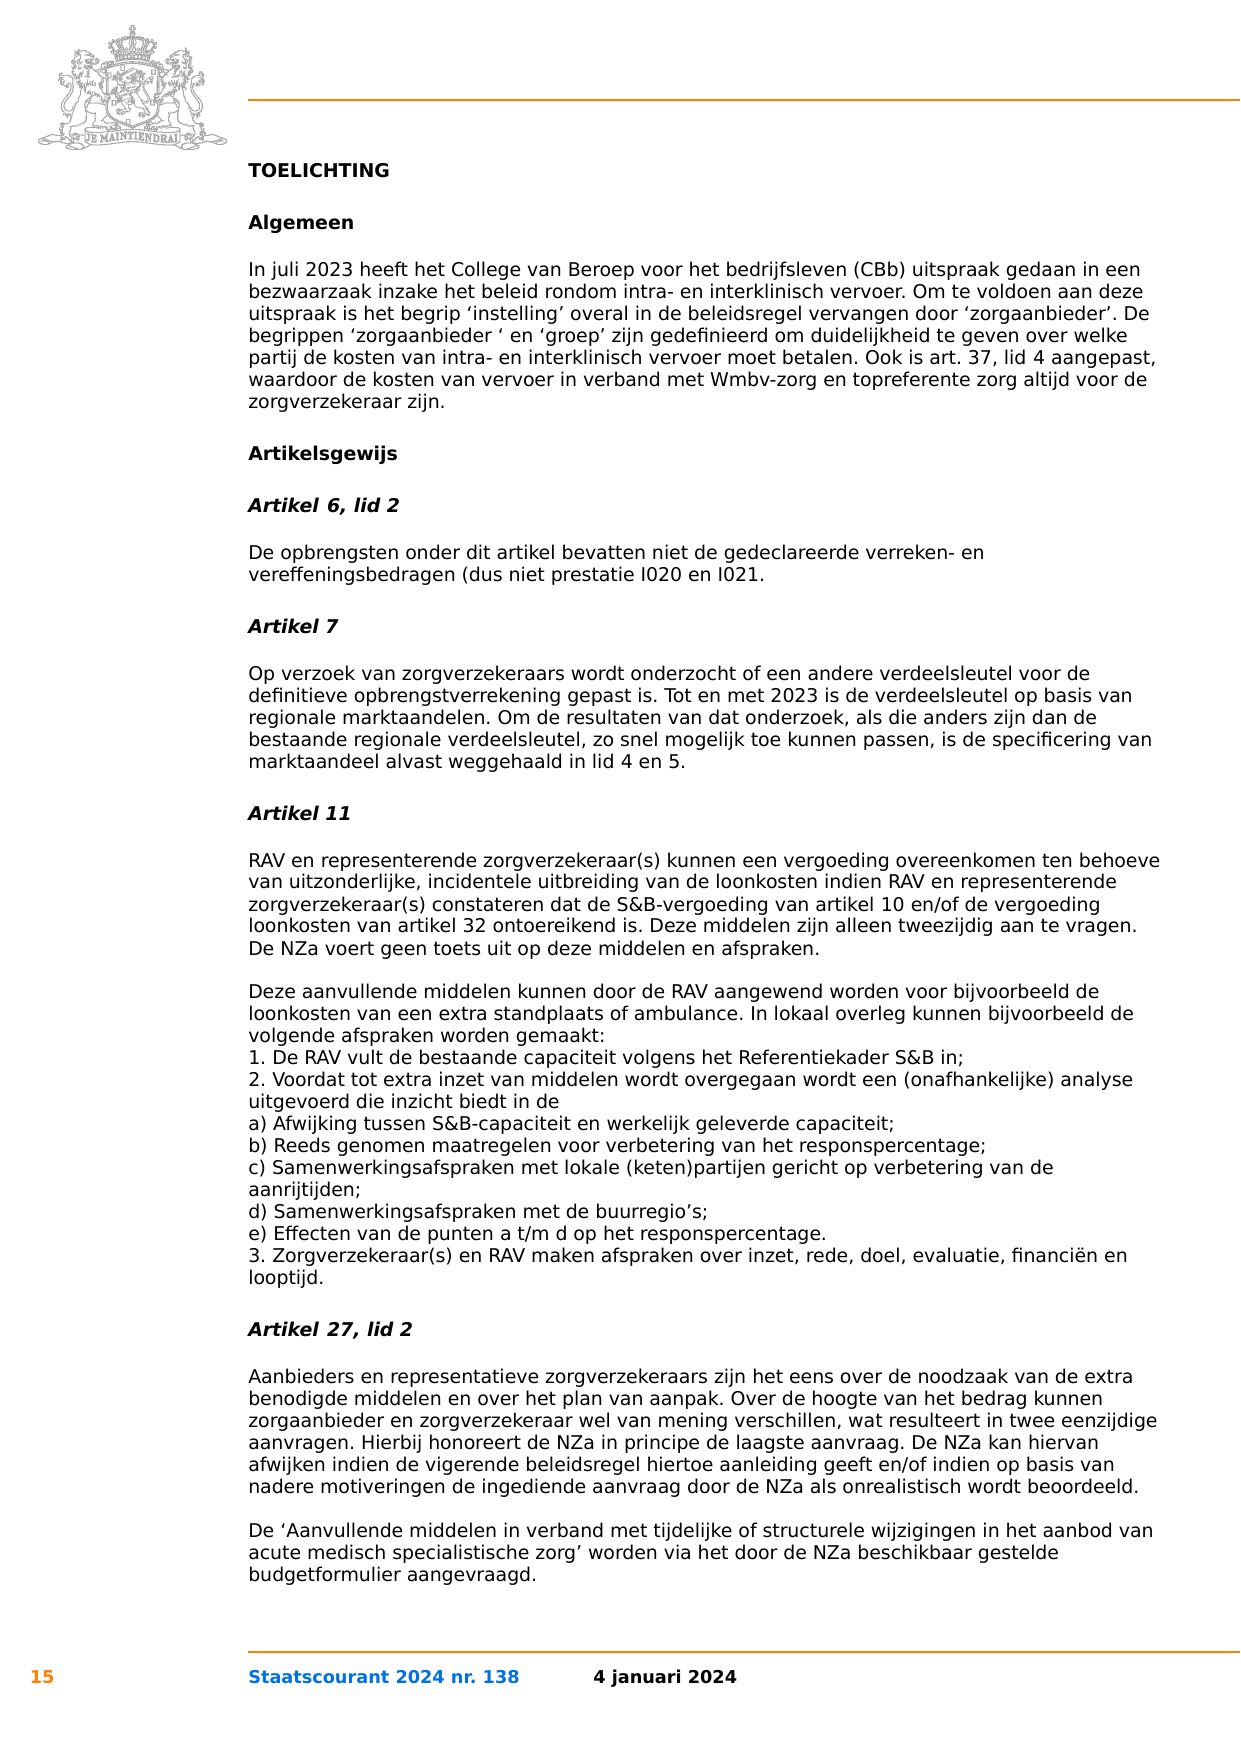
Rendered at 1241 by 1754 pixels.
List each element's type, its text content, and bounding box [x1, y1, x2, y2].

subtitle Artikel 7 [248, 616, 1163, 638]
text De ‘Aanvullende middelen in verband met tijdelijke of structurele wijzigingen in het aanbod van acute medisch specialistische zorg’ worden via het door de NZa beschikbaar gestelde budgetformulier aangevraagd. [248, 1520, 1163, 1586]
subtitle Artikelsgewijs [248, 443, 1163, 465]
subtitle Artikel 11 [248, 802, 1163, 824]
text Deze aanvullende middelen kunnen door de RAV aangewend worden voor bijvoorbeeld de loonkosten van een extra standplaats of ambulance. In lokaal overleg kunnen bijvoorbeeld de volgende afspraken worden gemaakt: [248, 981, 1163, 1047]
subtitle TOELICHTING [248, 160, 1163, 182]
text In juli 2023 heeft het College van Beroep voor het bedrijfsleven (CBb) uitspraak gedaan in een bezwaarzaak inzake het beleid rondom intra- en interklinisch vervoer. Om te voldoen aan deze uitspraak is het begrip ‘instelling’ overal in de beleidsregel vervangen door ‘zorgaanbieder’. De begrippen ‘zorgaanbieder ‘ en ‘groep’ zijn gedefinieerd om duidelijkheid te geven over welke partij de kosten van intra- en interklinisch vervoer moet betalen. Ook is art. 37, lid 4 aangepast, waardoor de kosten van vervoer in verband met Wmbv-zorg en topreferente zorg altijd voor de zorgverzekeraar zijn. [248, 259, 1163, 413]
text 2. Voordat tot extra inzet van middelen wordt overgegaan wordt een (onafhankelijke) analyse uitgevoerd die inzicht biedt in de [248, 1069, 1163, 1113]
text a) Afwijking tussen S&B-capaciteit en werkelijk geleverde capaciteit; [248, 1113, 1163, 1135]
text e) Effecten van de punten a t/m d op het responspercentage. [248, 1223, 1163, 1245]
text c) Samenwerkingsafspraken met lokale (keten)partijen gericht op verbetering van de aanrijtijden; [248, 1157, 1163, 1201]
text b) Reeds genomen maatregelen voor verbetering van het responspercentage; [248, 1135, 1163, 1157]
subtitle Artikel 6, lid 2 [248, 495, 1163, 517]
text d) Samenwerkingsafspraken met de buurregio’s; [248, 1201, 1163, 1223]
subtitle Algemeen [248, 212, 1163, 234]
text Op verzoek van zorgverzekeraars wordt onderzocht of een andere verdeelsleutel voor de definitieve opbrengstverrekening gepast is. Tot en met 2023 is de verdeelsleutel op basis van regionale marktaandelen. Om de resultaten van dat onderzoek, als die anders zijn dan de bestaande regionale verdeelsleutel, zo snel mogelijk toe kunnen passen, is de specificering van marktaandeel alvast weggehaald in lid 4 en 5. [248, 663, 1163, 772]
text 1. De RAV vult de bestaande capaciteit volgens het Referentiekader S&B in; [248, 1047, 1163, 1069]
text Aanbieders en representatieve zorgverzekeraars zijn het eens over de noodzaak van de extra benodigde middelen en over het plan van aanpak. Over de hoogte van het bedrag kunnen zorgaanbieder en zorgverzekeraar wel van mening verschillen, wat resulteert in twee eenzijdige aanvragen. Hierbij honoreert de NZa in principe de laagste aanvraag. De NZa kan hiervan afwijken indien de vigerende beleidsregel hiertoe aanleiding geeft en/of indien op basis van nadere motiveringen de ingediende aanvraag door de NZa als onrealistisch wordt beoordeeld. [248, 1366, 1163, 1498]
text 3. Zorgverzekeraar(s) en RAV maken afspraken over inzet, rede, doel, evaluatie, financiën en looptijd. [248, 1245, 1163, 1289]
text De opbrengsten onder dit artikel bevatten niet de gedeclareerde verreken- en vereffeningsbedragen (dus niet prestatie I020 en I021. [248, 542, 1163, 586]
picture [38, 25, 227, 150]
text RAV en representerende zorgverzekeraar(s) kunnen een vergoeding overeenkomen ten behoeve van uitzonderlijke, incidentele uitbreiding van de loonkosten indien RAV en representerende zorgverzekeraar(s) constateren dat de S&B-vergoeding van artikel 10 en/of de vergoeding loonkosten van artikel 32 ontoereikend is. Deze middelen zijn alleen tweezijdig aan te vragen. De NZa voert geen toets uit op deze middelen en afspraken. [248, 849, 1163, 959]
subtitle Artikel 27, lid 2 [248, 1319, 1163, 1341]
